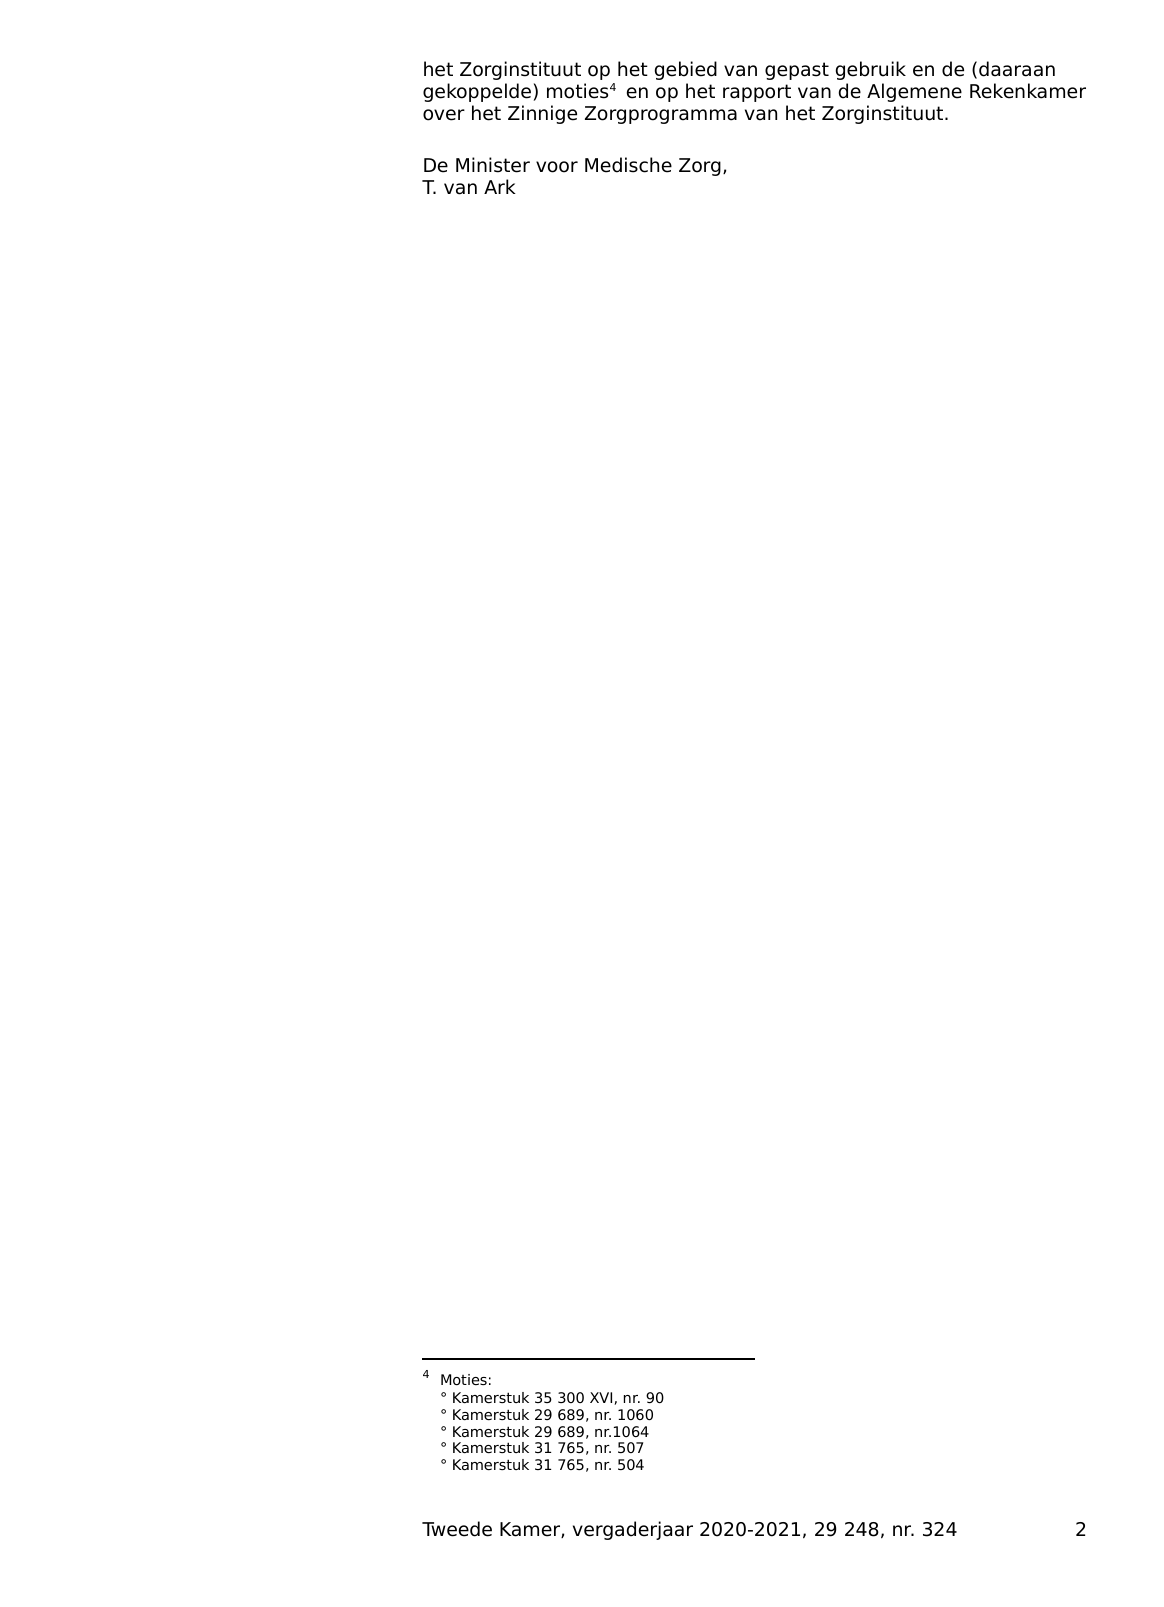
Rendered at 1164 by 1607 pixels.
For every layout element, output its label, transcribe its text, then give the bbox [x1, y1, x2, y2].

text ° Kamerstuk 35 300 XVI, nr. 90 [440, 1390, 1087, 1407]
text ° Kamerstuk 29 689, nr.1064 [440, 1424, 1087, 1441]
text ° Kamerstuk 31 765, nr. 507 [440, 1441, 1087, 1457]
text Moties: [422, 1368, 1087, 1390]
text het Zorginstituut op het gebied van gepast gebruik en de (daaraan gekoppelde) moties en op het rapport van de Algemene Rekenkamer over het Zinnige Zorgprogramma van het Zorginstituut. [422, 59, 1087, 125]
text De Minister voor Medische Zorg, T. van Ark [422, 155, 1087, 199]
text ° Kamerstuk 31 765, nr. 504 [440, 1457, 1087, 1474]
text ° Kamerstuk 29 689, nr. 1060 [440, 1407, 1087, 1424]
